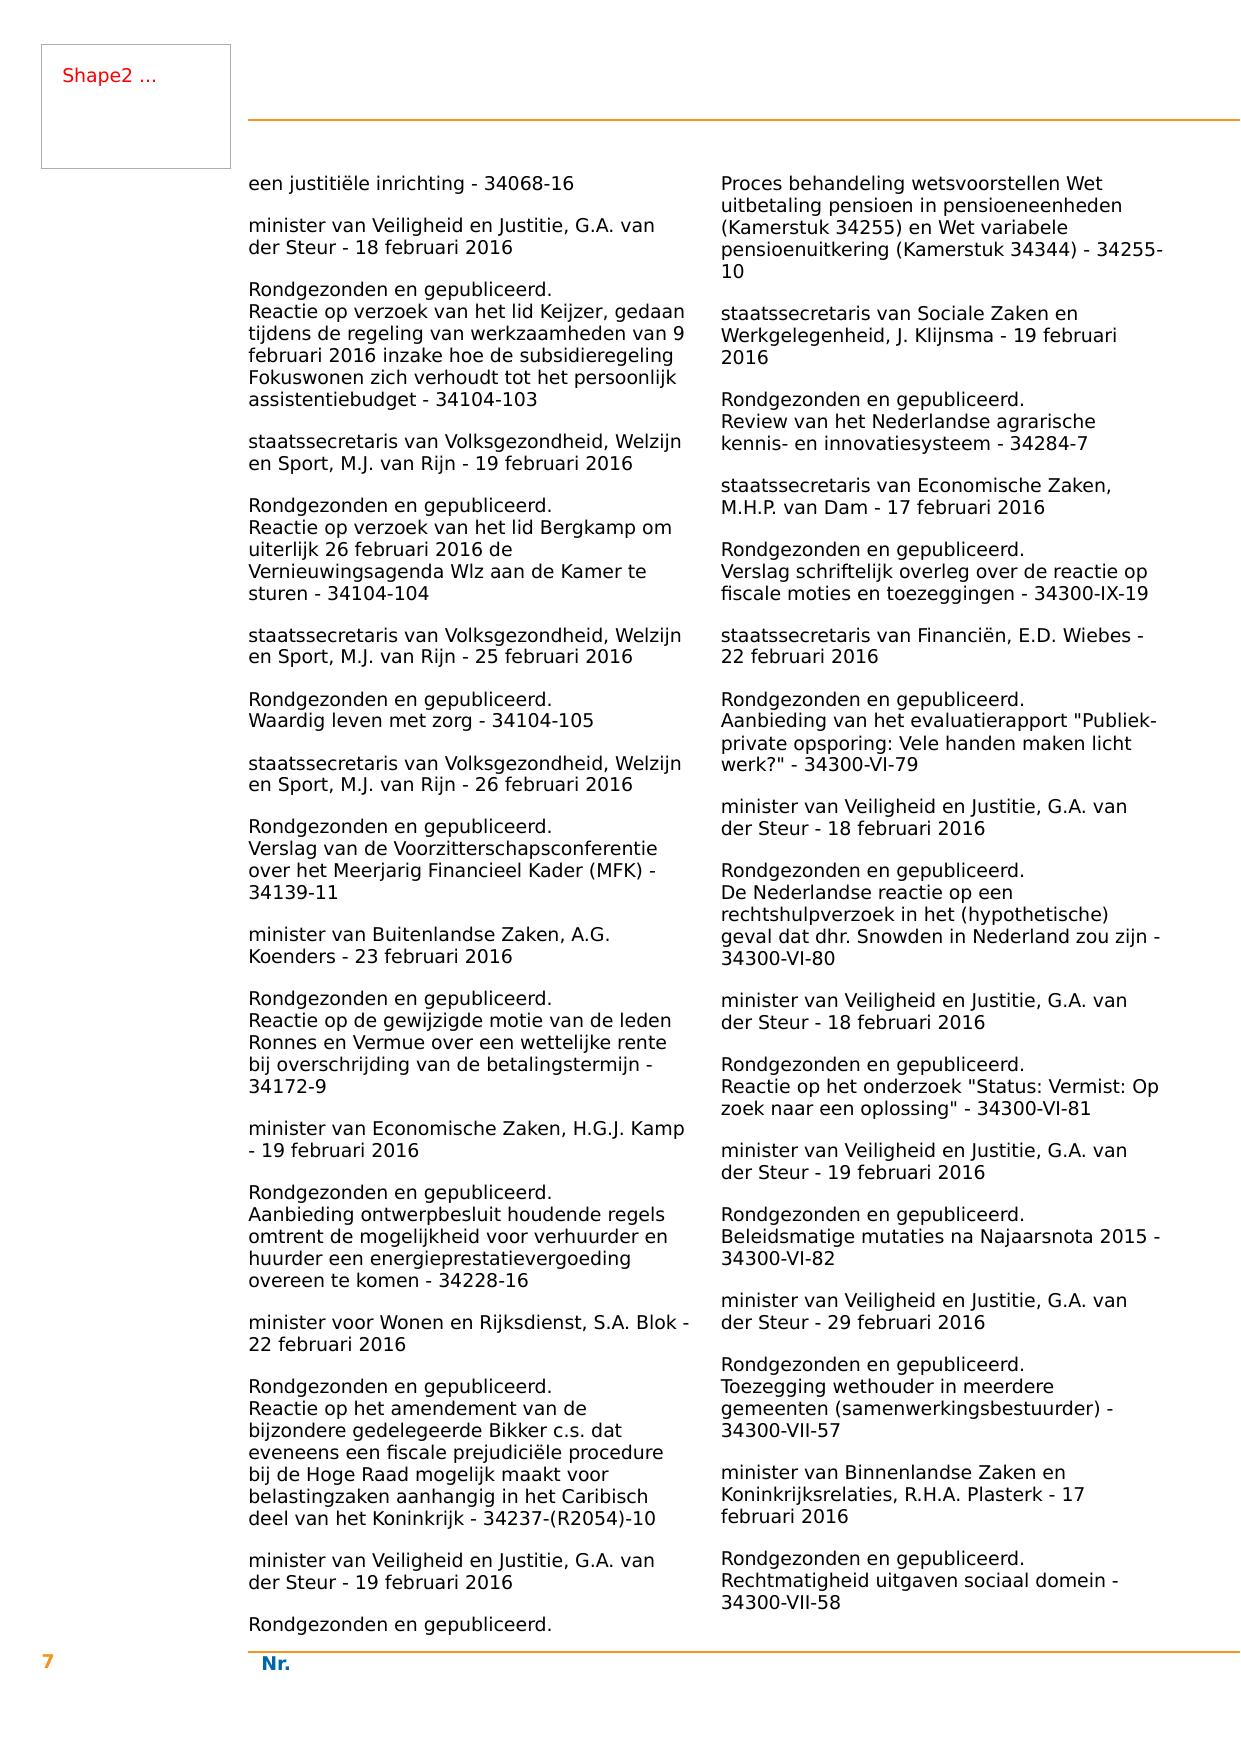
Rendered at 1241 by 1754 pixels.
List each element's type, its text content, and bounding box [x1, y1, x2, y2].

text minister van Veiligheid en Justitie, G.A. van der Steur - 19 februari 2016 [721, 1140, 1163, 1184]
text staatssecretaris van Sociale Zaken en Werkgelegenheid, J. Klijnsma - 19 februari 2016 [721, 303, 1163, 369]
text minister van Veiligheid en Justitie, G.A. van der Steur - 18 februari 2016 [721, 796, 1163, 840]
text Reactie op het amendement van de bijzondere gedelegeerde Bikker c.s. dat eveneens een fiscale prejudiciële procedure bij de Hoge Raad mogelijk maakt voor belastingzaken aanhangig in het Caribisch deel van het Koninkrijk - 34237-(R2054)-10 [248, 1398, 691, 1530]
text minister van Veiligheid en Justitie, G.A. van der Steur - 29 februari 2016 [721, 1290, 1163, 1334]
text Rondgezonden en gepubliceerd. [248, 816, 691, 838]
text Reactie op verzoek van het lid Keijzer, gedaan tijdens de regeling van werkzaamheden van 9 februari 2016 inzake hoe de subsidieregeling Fokuswonen zich verhoudt tot het persoonlijk assistentiebudget - 34104-103 [248, 301, 691, 411]
text Proces behandeling wetsvoorstellen Wet uitbetaling pensioen in pensioeneenheden (Kamerstuk 34255) en Wet variabele pensioenuitkering (Kamerstuk 34344) - 34255-10 [721, 173, 1163, 283]
text Rechtmatigheid uitgaven sociaal domein - 34300-VII-58 [721, 1570, 1163, 1614]
text minister van Veiligheid en Justitie, G.A. van der Steur - 19 februari 2016 [248, 1550, 691, 1594]
text Aanbieding van het evaluatierapport "Publiek-private opsporing: Vele handen maken licht werk?" - 34300-VI-79 [721, 710, 1163, 776]
text Rondgezonden en gepubliceerd. [248, 1376, 691, 1398]
text Rondgezonden en gepubliceerd. [721, 1548, 1163, 1570]
text Rondgezonden en gepubliceerd. [248, 988, 691, 1010]
text Rondgezonden en gepubliceerd. [721, 688, 1163, 710]
text minister van Veiligheid en Justitie, G.A. van der Steur - 18 februari 2016 [248, 215, 691, 259]
text minister van Economische Zaken, H.G.J. Kamp - 19 februari 2016 [248, 1118, 691, 1162]
text Rondgezonden en gepubliceerd. [248, 1614, 691, 1636]
text Rondgezonden en gepubliceerd. [248, 688, 691, 710]
text Toezegging wethouder in meerdere gemeenten (samenwerkingsbestuurder) - 34300-VII-57 [721, 1376, 1163, 1442]
text minister van Buitenlandse Zaken, A.G. Koenders - 23 februari 2016 [248, 924, 691, 968]
text een justitiële inrichting - 34068-16 [248, 173, 691, 195]
text Rondgezonden en gepubliceerd. [721, 389, 1163, 411]
text Rondgezonden en gepubliceerd. [721, 538, 1163, 561]
text staatssecretaris van Volksgezondheid, Welzijn en Sport, M.J. van Rijn - 26 februari 2016 [248, 752, 691, 796]
text Verslag van de Voorzitterschapsconferentie over het Meerjarig Financieel Kader (MFK) - 34139-11 [248, 838, 691, 904]
text staatssecretaris van Financiën, E.D. Wiebes - 22 februari 2016 [721, 624, 1163, 668]
text staatssecretaris van Volksgezondheid, Welzijn en Sport, M.J. van Rijn - 19 februari 2016 [248, 431, 691, 474]
text Verslag schriftelijk overleg over de reactie op fiscale moties en toezeggingen - 34300-IX-19 [721, 561, 1163, 604]
text staatssecretaris van Economische Zaken, M.H.P. van Dam - 17 februari 2016 [721, 474, 1163, 518]
text Rondgezonden en gepubliceerd. [248, 1182, 691, 1204]
text minister van Veiligheid en Justitie, G.A. van der Steur - 18 februari 2016 [721, 990, 1163, 1034]
text De Nederlandse reactie op een rechtshulpverzoek in het (hypothetische) geval dat dhr. Snowden in Nederland zou zijn - 34300-VI-80 [721, 882, 1163, 970]
text Rondgezonden en gepubliceerd. [721, 1354, 1163, 1376]
text Rondgezonden en gepubliceerd. [721, 860, 1163, 882]
text Waardig leven met zorg - 34104-105 [248, 710, 691, 732]
text Reactie op de gewijzigde motie van de leden Ronnes en Vermue over een wettelijke rente bij overschrijding van de betalingstermijn - 34172-9 [248, 1010, 691, 1098]
text Reactie op verzoek van het lid Bergkamp om uiterlijk 26 februari 2016 de Vernieuwingsagenda Wlz aan de Kamer te sturen - 34104-104 [248, 517, 691, 604]
text Aanbieding ontwerpbesluit houdende regels omtrent de mogelijkheid voor verhuurder en huurder een energieprestatievergoeding overeen te komen - 34228-16 [248, 1204, 691, 1292]
text Review van het Nederlandse agrarische kennis- en innovatiesysteem - 34284-7 [721, 411, 1163, 454]
text minister van Binnenlandse Zaken en Koninkrijksrelaties, R.H.A. Plasterk - 17 februari 2016 [721, 1462, 1163, 1528]
text Beleidsmatige mutaties na Najaarsnota 2015 - 34300-VI-82 [721, 1226, 1163, 1270]
text Reactie op het onderzoek "Status: Vermist: Op zoek naar een oplossing" - 34300-VI-81 [721, 1076, 1163, 1120]
text Rondgezonden en gepubliceerd. [721, 1054, 1163, 1076]
text Rondgezonden en gepubliceerd. [248, 279, 691, 301]
text Rondgezonden en gepubliceerd. [248, 494, 691, 517]
text staatssecretaris van Volksgezondheid, Welzijn en Sport, M.J. van Rijn - 25 februari 2016 [248, 624, 691, 668]
text Rondgezonden en gepubliceerd. [721, 1204, 1163, 1226]
text minister voor Wonen en Rijksdienst, S.A. Blok - 22 februari 2016 [248, 1312, 691, 1356]
